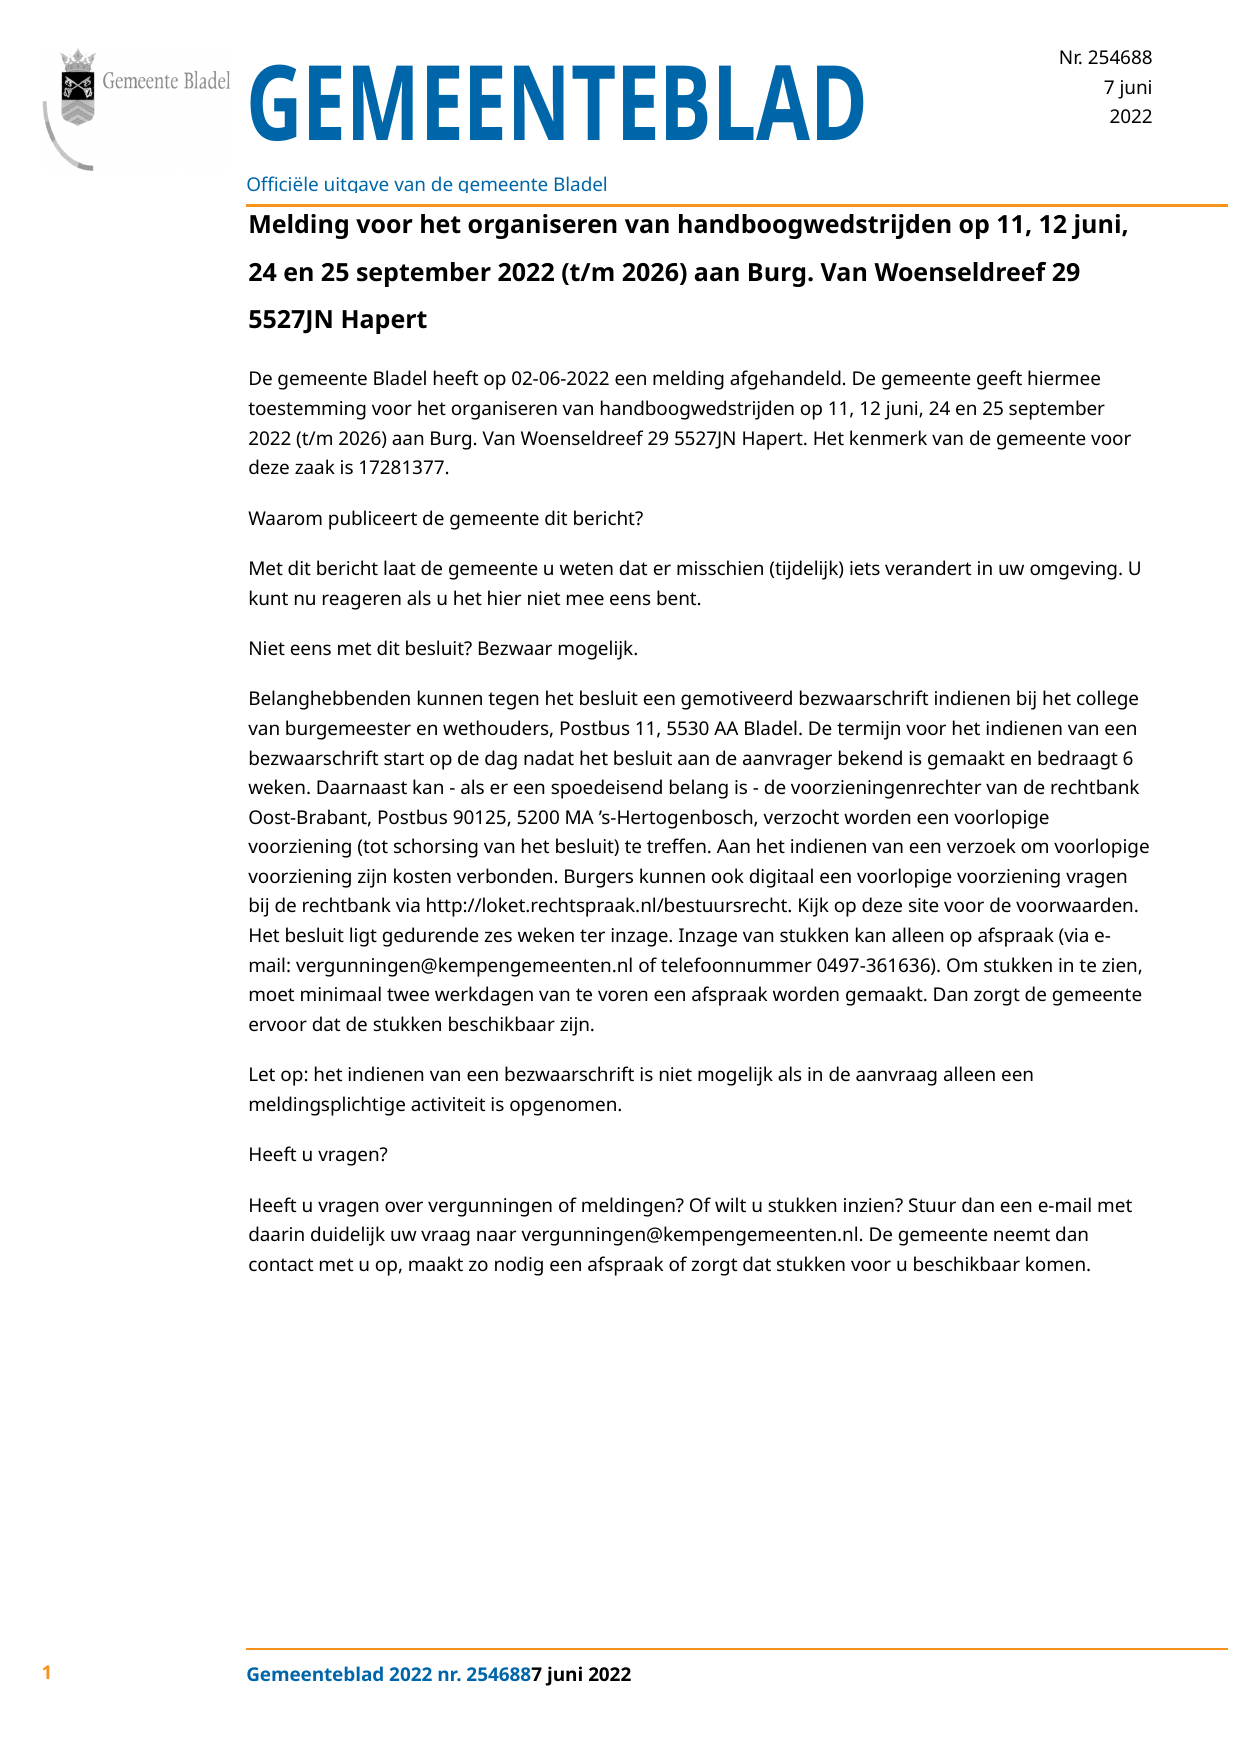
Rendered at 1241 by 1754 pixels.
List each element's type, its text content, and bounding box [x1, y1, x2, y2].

picture [41, 47, 231, 172]
text De gemeente Bladel heeft op 02-06-2022 een melding afgehandeld. De gemeente geeft hiermee toestemming voor het organiseren van handboogwedstrijden op 11, 12 juni, 24 en 25 september 2022 (t/m 2026) aan Burg. Van Woenseldreef 29 5527JN Hapert. Het kenmerk van de gemeente voor deze zaak is 17281377. [248, 366, 1152, 480]
text Melding voor het organiseren van handboogwedstrijden op 11, 12 juni, 24 en 25 september 2022 (t/m 2026) aan Burg. Van Woenseldreef 29 5527JN Hapert [248, 207, 1152, 336]
text Belanghebbenden kunnen tegen het besluit een gemotiveerd bezwaarschrift indienen bij het college van burgemeester en wethouders, Postbus 11, 5530 AA Bladel. De termijn voor het indienen van een bezwaarschrift start op de dag nadat het besluit aan de aanvrager bekend is gemaakt en bedraagt 6 weken. Daarnaast kan - als er een spoedeisend belang is - de voorzieningenrechter van de rechtbank Oost-Brabant, Postbus 90125, 5200 MA ’s-Hertogenbosch, verzocht worden een voorlopige voorziening (tot schorsing van het besluit) te treffen. Aan het indienen van een verzoek om voorlopige voorziening zijn kosten verbonden. Burgers kunnen ook digitaal een voorlopige voorziening vragen bij de rechtbank via http://loket.rechtspraak.nl/bestuursrecht. Kijk op deze site voor de voorwaarden. Het besluit ligt gedurende zes weken ter inzage. Inzage van stukken kan alleen op afspraak (via e-mail: vergunningen@kempengemeenten.nl of telefoonnummer 0497-361636). Om stukken in te zien, moet minimaal twee werkdagen van te voren een afspraak worden gemaakt. Dan zorgt de gemeente ervoor dat de stukken beschikbaar zijn. [248, 686, 1152, 1037]
text Waarom publiceert de gemeente dit bericht? [248, 505, 1152, 530]
text Heeft u vragen? [248, 1141, 1152, 1167]
text Met dit bericht laat de gemeente u weten dat er misschien (tijdelijk) iets verandert in uw omgeving. U kunt nu reageren als u het hier niet mee eens bent. [248, 555, 1152, 610]
text Niet eens met dit besluit? Bezwaar mogelijk. [248, 635, 1152, 661]
text Let op: het indienen van een bezwaarschrift is niet mogelijk als in de aanvraag alleen een meldingsplichtige activiteit is opgenomen. [248, 1061, 1152, 1117]
text Heeft u vragen over vergunningen of meldingen? Of wilt u stukken inzien? Stuur dan een e-mail met daarin duidelijk uw vraag naar vergunningen@kempengemeenten.nl. De gemeente neemt dan contact met u op, maakt zo nodig een afspraak of zorgt dat stukken voor u beschikbaar komen. [248, 1192, 1152, 1277]
